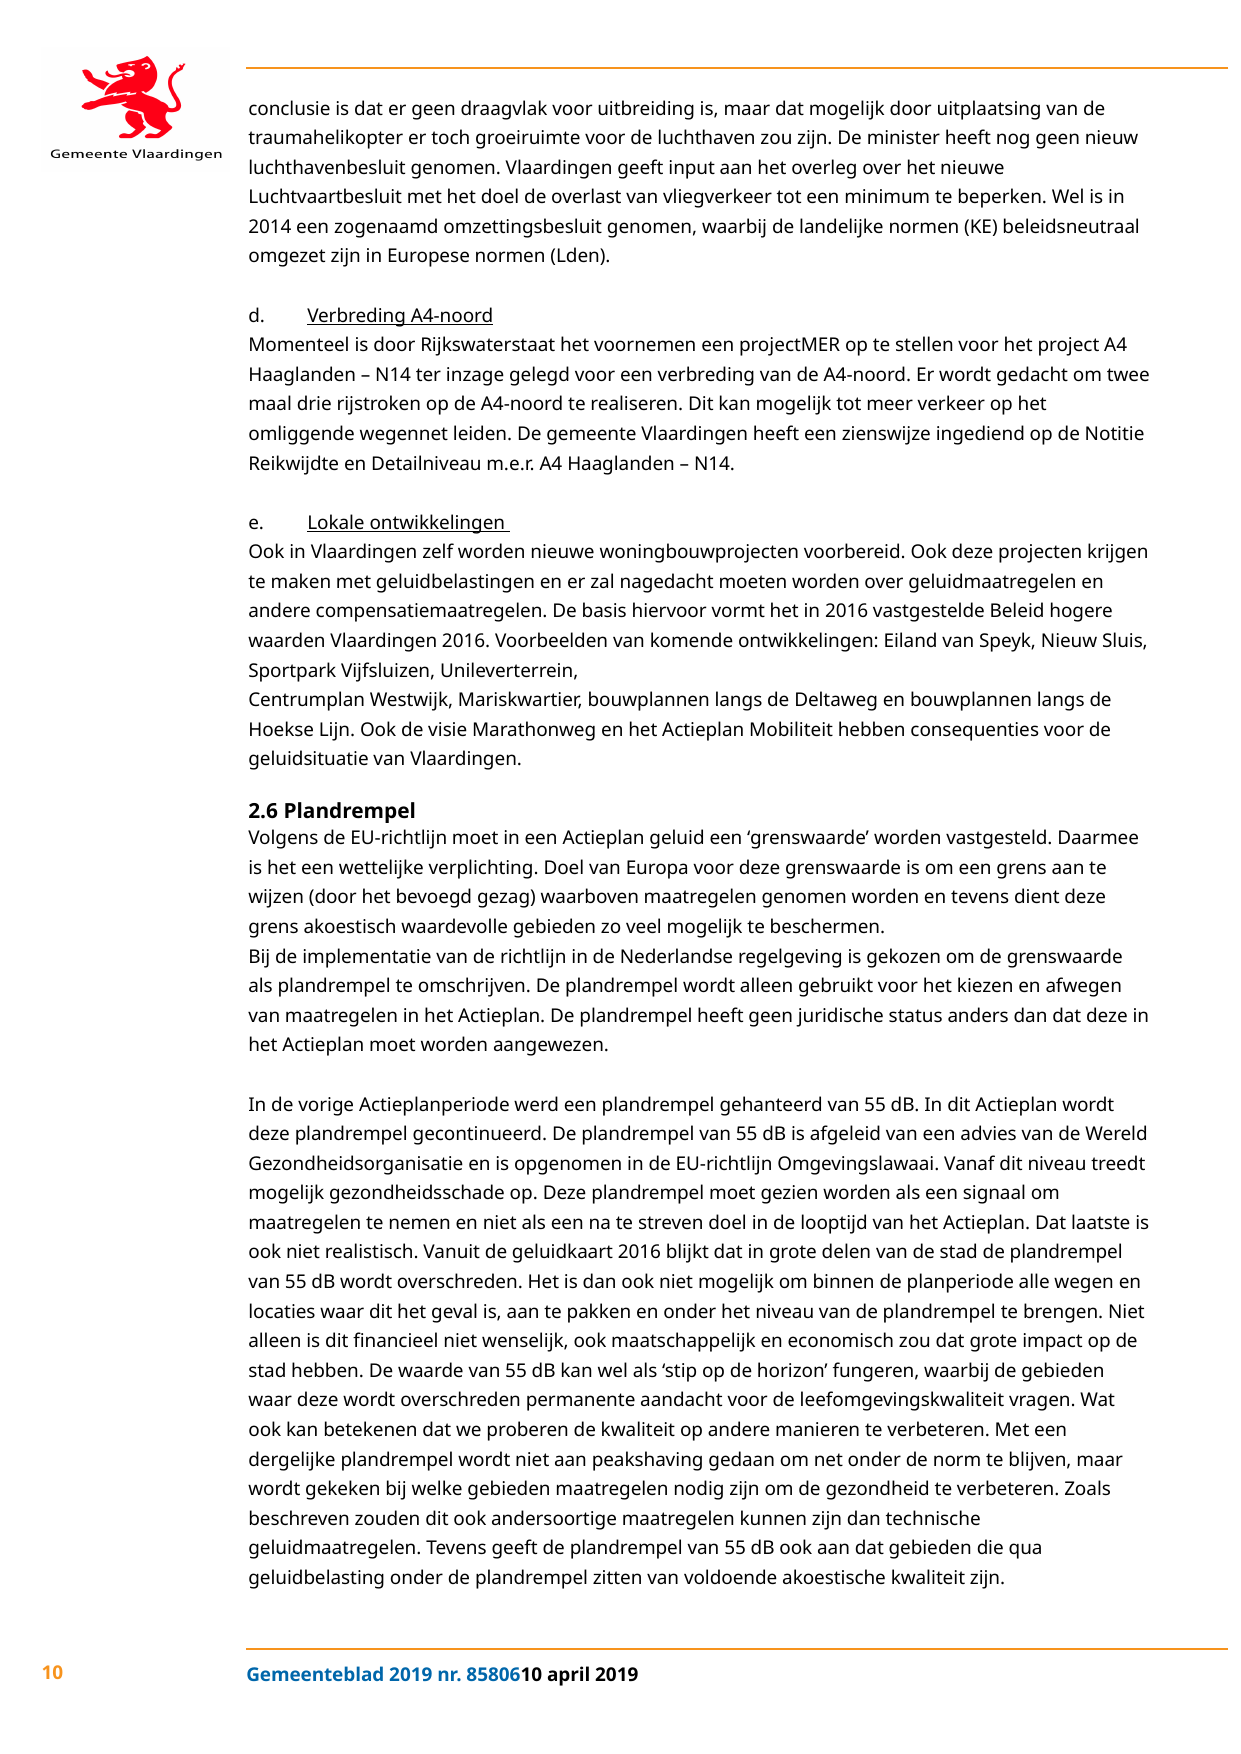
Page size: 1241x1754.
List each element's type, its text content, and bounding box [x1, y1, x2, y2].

text 2.6 Plandrempel [248, 796, 1152, 824]
text conclusie is dat er geen draagvlak voor uitbreiding is, maar dat mogelijk door uitplaatsing van de traumahelikopter er toch groeiruimte voor de luchthaven zou zijn. De minister heeft nog geen nieuw luchthavenbesluit genomen. Vlaardingen geeft input aan het overleg over het nieuwe Luchtvaartbesluit met het doel de overlast van vliegverkeer tot een minimum te beperken. Wel is in 2014 een zogenaamd omzettingsbesluit genomen, waarbij de landelijke normen (KE) beleidsneutraal omgezet zijn in Europese normen (Lden). [248, 95, 1152, 268]
picture [41, 47, 231, 172]
text Volgens de EU-richtlijn moet in een Actieplan geluid een ‘grenswaarde’ worden vastgesteld. Daarmee is het een wettelijke verplichting. Doel van Europa voor deze grenswaarde is om een grens aan te wijzen (door het bevoegd gezag) waarboven maatregelen genomen worden en tevens dient deze grens akoestisch waardevolle gebieden zo veel mogelijk te beschermen. [248, 824, 1152, 939]
text Momenteel is door Rijkswaterstaat het voornemen een projectMER op te stellen voor het project A4 Haaglanden – N14 ter inzage gelegd voor een verbreding van de A4-noord. Er wordt gedacht om twee maal drie rijstroken op de A4-noord te realiseren. Dit kan mogelijk tot meer verkeer op het omliggende wegennet leiden. De gemeente Vlaardingen heeft een zienswijze ingediend op de Notitie Reikwijdte en Detailniveau m.e.r. A4 Haaglanden – N14. [248, 331, 1152, 476]
text Centrumplan Westwijk, Mariskwartier, bouwplannen langs de Deltaweg en bouwplannen langs de Hoekse Lijn. Ook de visie Marathonweg en het Actieplan Mobiliteit hebben consequenties voor de geluidsituatie van Vlaardingen. [248, 686, 1152, 771]
list Verbreding A4-noord [248, 302, 1152, 328]
text Bij de implementatie van de richtlijn in de Nederlandse regelgeving is gekozen om de grenswaarde als plandrempel te omschrijven. De plandrempel wordt alleen gebruikt voor het kiezen en afwegen van maatregelen in het Actieplan. De plandrempel heeft geen juridische status anders dan dat deze in het Actieplan moet worden aangewezen. [248, 943, 1152, 1057]
text In de vorige Actieplanperiode werd een plandrempel gehanteerd van 55 dB. In dit Actieplan wordt deze plandrempel gecontinueerd. De plandrempel van 55 dB is afgeleid van een advies van de Wereld Gezondheidsorganisatie en is opgenomen in de EU-richtlijn Omgevingslawaai. Vanaf dit niveau treedt mogelijk gezondheidsschade op. Deze plandrempel moet gezien worden als een signaal om maatregelen te nemen en niet als een na te streven doel in de looptijd van het Actieplan. Dat laatste is ook niet realistisch. Vanuit de geluidkaart 2016 blijkt dat in grote delen van de stad de plandrempel van 55 dB wordt overschreden. Het is dan ook niet mogelijk om binnen de planperiode alle wegen en locaties waar dit het geval is, aan te pakken en onder het niveau van de plandrempel te brengen. Niet alleen is dit financieel niet wenselijk, ook maatschappelijk en economisch zou dat grote impact op de stad hebben. De waarde van 55 dB kan wel als ‘stip op de horizon’ fungeren, waarbij de gebieden waar deze wordt overschreden permanente aandacht voor de leefomgevingskwaliteit vragen. Wat ook kan betekenen dat we proberen de kwaliteit op andere manieren te verbeteren. Met een dergelijke plandrempel wordt niet aan peakshaving gedaan om net onder de norm te blijven, maar wordt gekeken bij welke gebieden maatregelen nodig zijn om de gezondheid te verbeteren. Zoals beschreven zouden dit ook andersoortige maatregelen kunnen zijn dan technische geluidmaatregelen. Tevens geeft de plandrempel van 55 dB ook aan dat gebieden die qua geluidbelasting onder de plandrempel zitten van voldoende akoestische kwaliteit zijn. [248, 1091, 1152, 1590]
list Lokale ontwikkelingen [248, 509, 1152, 535]
text Ook in Vlaardingen zelf worden nieuwe woningbouwprojecten voorbereid. Ook deze projecten krijgen te maken met geluidbelastingen en er zal nagedacht moeten worden over geluidmaatregelen en andere compensatiemaatregelen. De basis hiervoor vormt het in 2016 vastgestelde Beleid hogere waarden Vlaardingen 2016. Voorbeelden van komende ontwikkelingen: Eiland van Speyk, Nieuw Sluis, Sportpark Vijfsluizen, Unileverterrein, [248, 538, 1152, 683]
